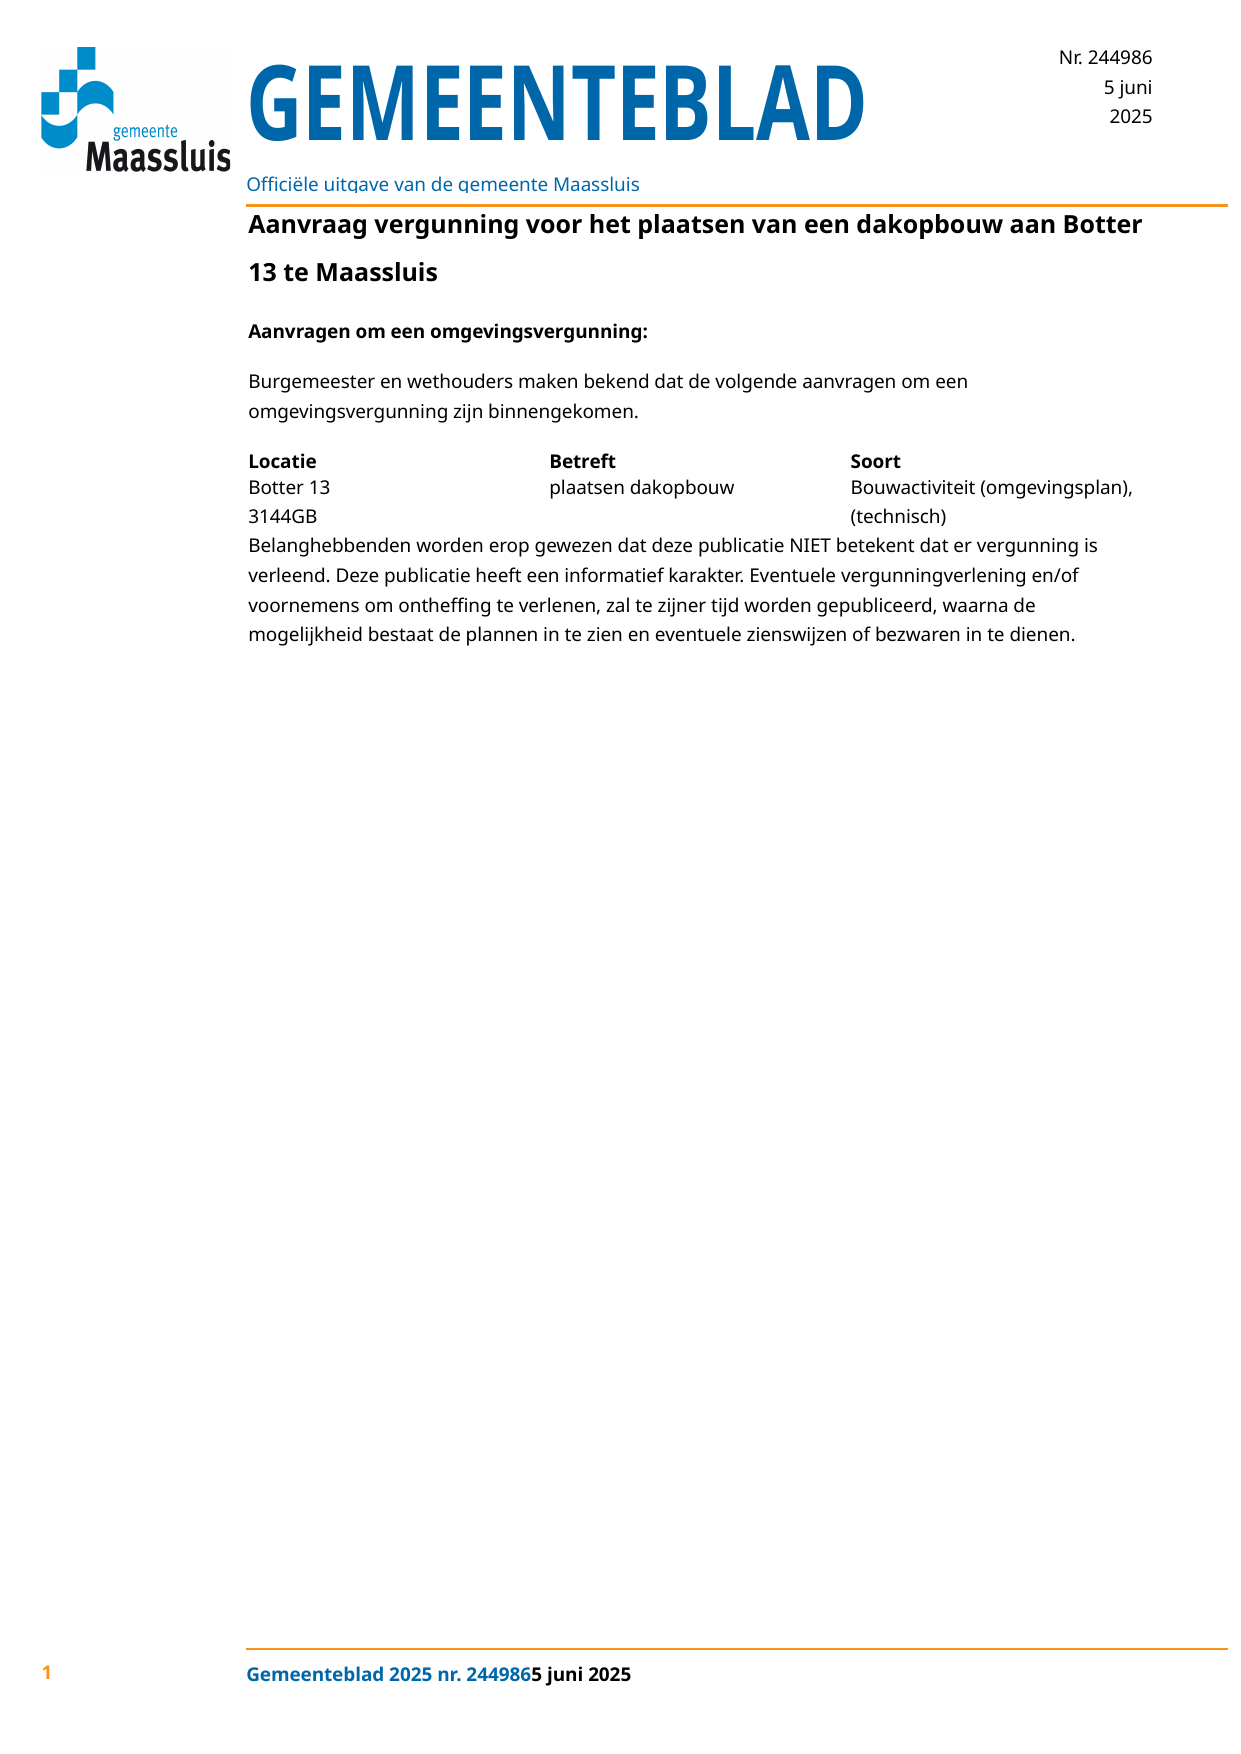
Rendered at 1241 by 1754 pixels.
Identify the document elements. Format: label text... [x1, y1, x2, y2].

table_header Soort [850, 449, 1152, 474]
text Aanvraag vergunning voor het plaatsen van een dakopbouw aan Botter 13 te Maassluis [248, 207, 1152, 288]
table_cell Bouwactiviteit (omgevingsplan), (technisch) [850, 474, 1152, 529]
table_header Locatie [248, 449, 549, 474]
text Aanvragen om een omgevingsvergunning: [248, 318, 1152, 344]
text Belanghebbenden worden erop gewezen dat deze publicatie NIET betekent dat er vergunning is verleend. Deze publicatie heeft een informatief karakter. Eventuele vergunningverlening en/of voornemens om ontheffing te verlenen, zal te zijner tijd worden gepubliceerd, waarna de mogelijkheid bestaat de plannen in te zien en eventuele zienswijzen of bezwaren in te dienen. [248, 533, 1152, 647]
picture [41, 47, 77, 92]
table_header Betreft [549, 449, 850, 474]
table_cell plaatsen dakopbouw [549, 474, 850, 529]
picture [41, 47, 231, 172]
text Burgemeester en wethouders maken bekend dat de volgende aanvragen om een omgevingsvergunning zijn binnengekomen. [248, 368, 1152, 424]
table_cell Botter 13 3144GB [248, 474, 549, 529]
